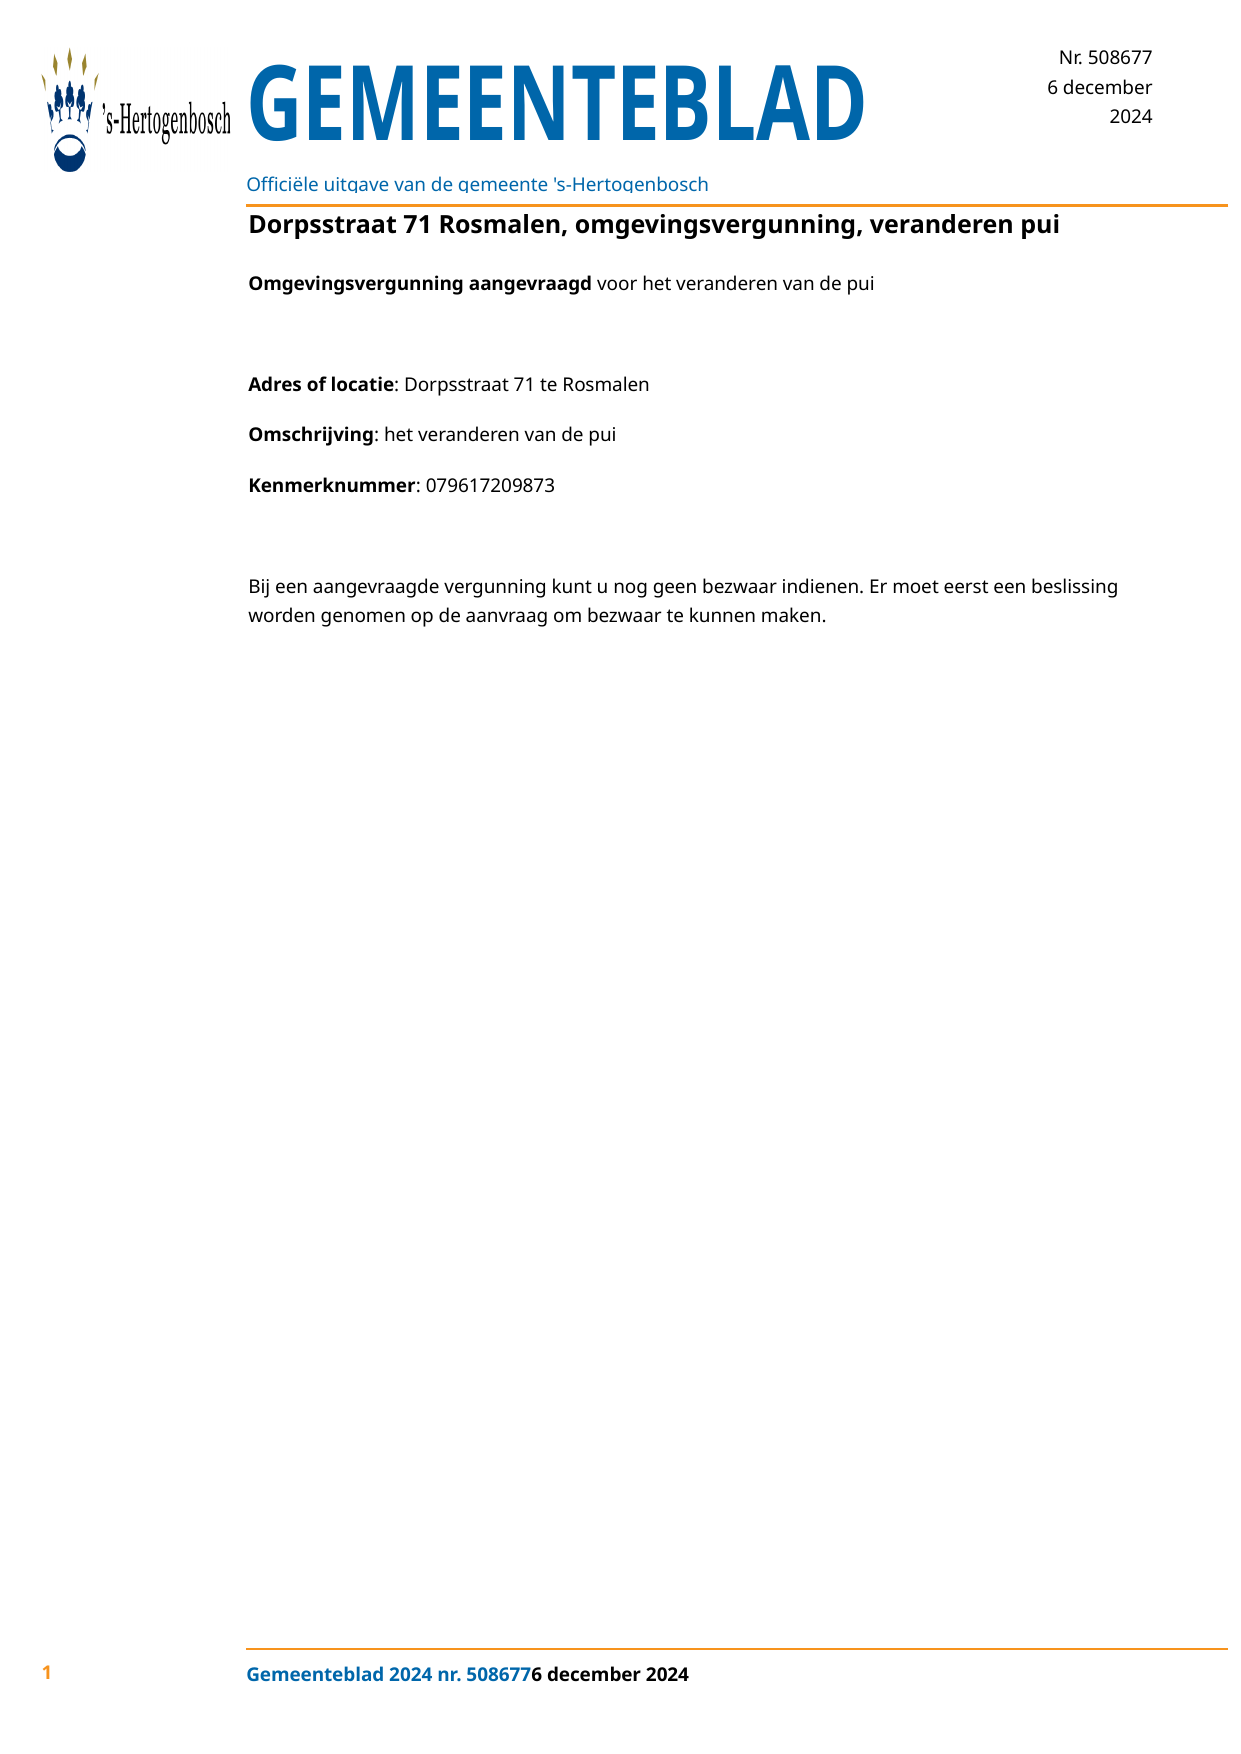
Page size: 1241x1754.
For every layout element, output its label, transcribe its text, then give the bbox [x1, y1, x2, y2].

text Bij een aangevraagde vergunning kunt u nog geen bezwaar indienen. Er moet eerst een beslissing worden genomen op de aanvraag om bezwaar te kunnen maken. [248, 573, 1152, 628]
text Omgevingsvergunning aangevraagd voor het veranderen van de pui [248, 270, 1152, 296]
text Adres of locatie: Dorpsstraat 71 te Rosmalen [248, 371, 1152, 397]
picture [41, 47, 231, 172]
text Kenmerknummer: 079617209873 [248, 472, 1152, 498]
text Dorpsstraat 71 Rosmalen, omgevingsvergunning, veranderen pui [248, 207, 1152, 241]
text Omschrijving: het veranderen van de pui [248, 422, 1152, 447]
